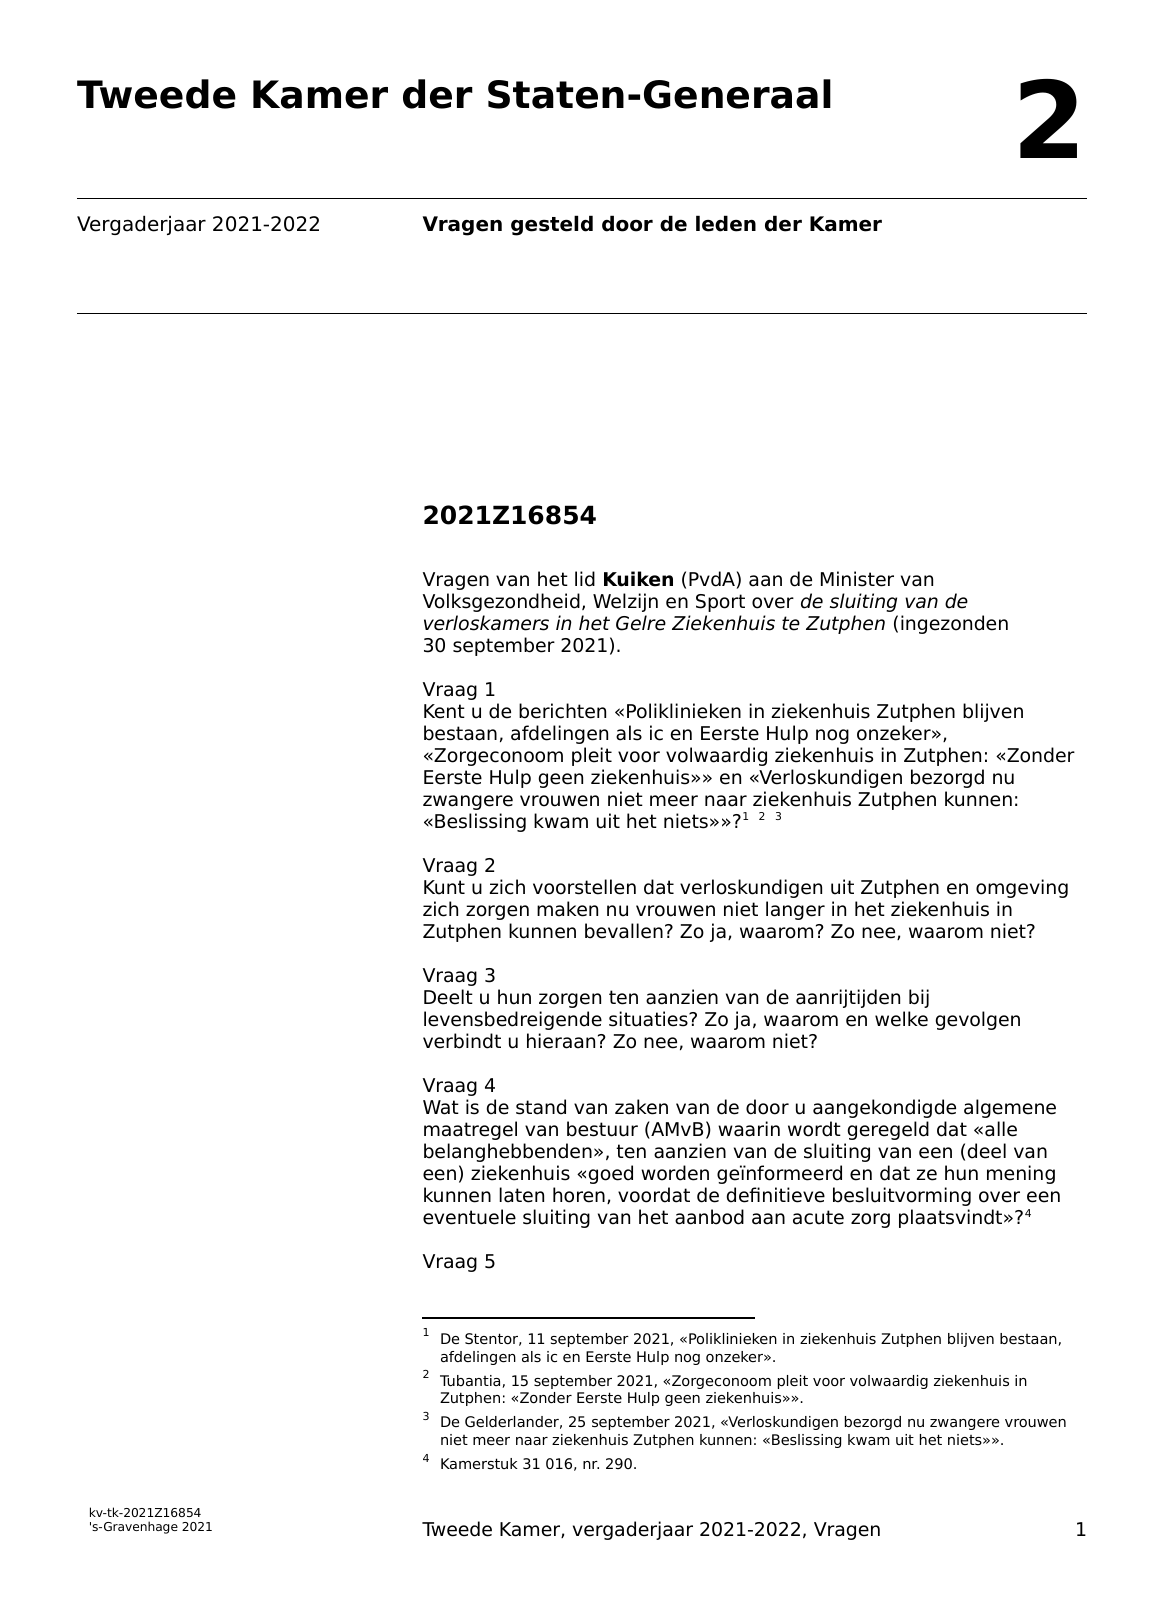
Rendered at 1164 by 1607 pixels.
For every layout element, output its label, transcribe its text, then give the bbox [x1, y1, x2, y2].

text De Gelderlander, 25 september 2021, «Verloskundigen bezorgd nu zwangere vrouwen niet meer naar ziekenhuis Zutphen kunnen: «Beslissing kwam uit het niets»». [422, 1410, 1087, 1449]
text kv-tk-2021Z16854 [88, 1506, 323, 1520]
text De Stentor, 11 september 2021, «Poliklinieken in ziekenhuis Zutphen blijven bestaan, afdelingen als ic en Eerste Hulp nog onzeker». [422, 1327, 1087, 1366]
text Kunt u zich voorstellen dat verloskundigen uit Zutphen en omgeving zich zorgen maken nu vrouwen niet langer in het ziekenhuis in Zutphen kunnen bevallen? Zo ja, waarom? Zo nee, waarom niet? [422, 877, 1087, 943]
text Kamerstuk 31 016, nr. 290. [422, 1452, 1087, 1474]
table_cell Vragen gesteld door de leden der Kamer [422, 199, 1087, 313]
text Deelt u hun zorgen ten aanzien van de aanrijtijden bij levensbedreigende situaties? Zo ja, waarom en welke gevolgen verbindt u hieraan? Zo nee, waarom niet? [422, 987, 1087, 1053]
text Tubantia, 15 september 2021, «Zorgeconoom pleit voor volwaardig ziekenhuis in Zutphen: «Zonder Eerste Hulp geen ziekenhuis»». [422, 1368, 1087, 1407]
text Vraag 1 [422, 679, 1087, 701]
text 2021Z16854 [422, 501, 1087, 531]
text Vraag 4 [422, 1075, 1087, 1097]
table_cell Vergaderjaar 2021-2022 [77, 199, 422, 313]
table_header Tweede Kamer der Staten-Generaal [77, 59, 886, 198]
text Wat is de stand van zaken van de door u aangekondigde algemene maatregel van bestuur (AMvB) waarin wordt geregeld dat «alle belanghebbenden», ten aanzien van de sluiting van een (deel van een) ziekenhuis «goed worden geïnformeerd en dat ze hun mening kunnen laten horen, voordat de definitieve besluitvorming over een eventuele sluiting van het aanbod aan acute zorg plaatsvindt»? [422, 1097, 1087, 1229]
text Vragen van het lid Kuiken (PvdA) aan de Minister van Volksgezondheid, Welzijn en Sport over de sluiting van de verloskamers in het Gelre Ziekenhuis te Zutphen (ingezonden 30 september 2021). [422, 569, 1087, 657]
text Vraag 5 [422, 1251, 1087, 1273]
text 's-Gravenhage 2021 [88, 1520, 323, 1534]
text Vraag 3 [422, 965, 1087, 987]
text Vraag 2 [422, 855, 1087, 877]
table_header 2 [886, 59, 1087, 198]
text Kent u de berichten «Poliklinieken in ziekenhuis Zutphen blijven bestaan, afdelingen als ic en Eerste Hulp nog onzeker», «Zorgeconoom pleit voor volwaardig ziekenhuis in Zutphen: «Zonder Eerste Hulp geen ziekenhuis»» en «Verloskundigen bezorgd nu zwangere vrouwen niet meer naar ziekenhuis Zutphen kunnen: «Beslissing kwam uit het niets»»? [422, 701, 1087, 833]
